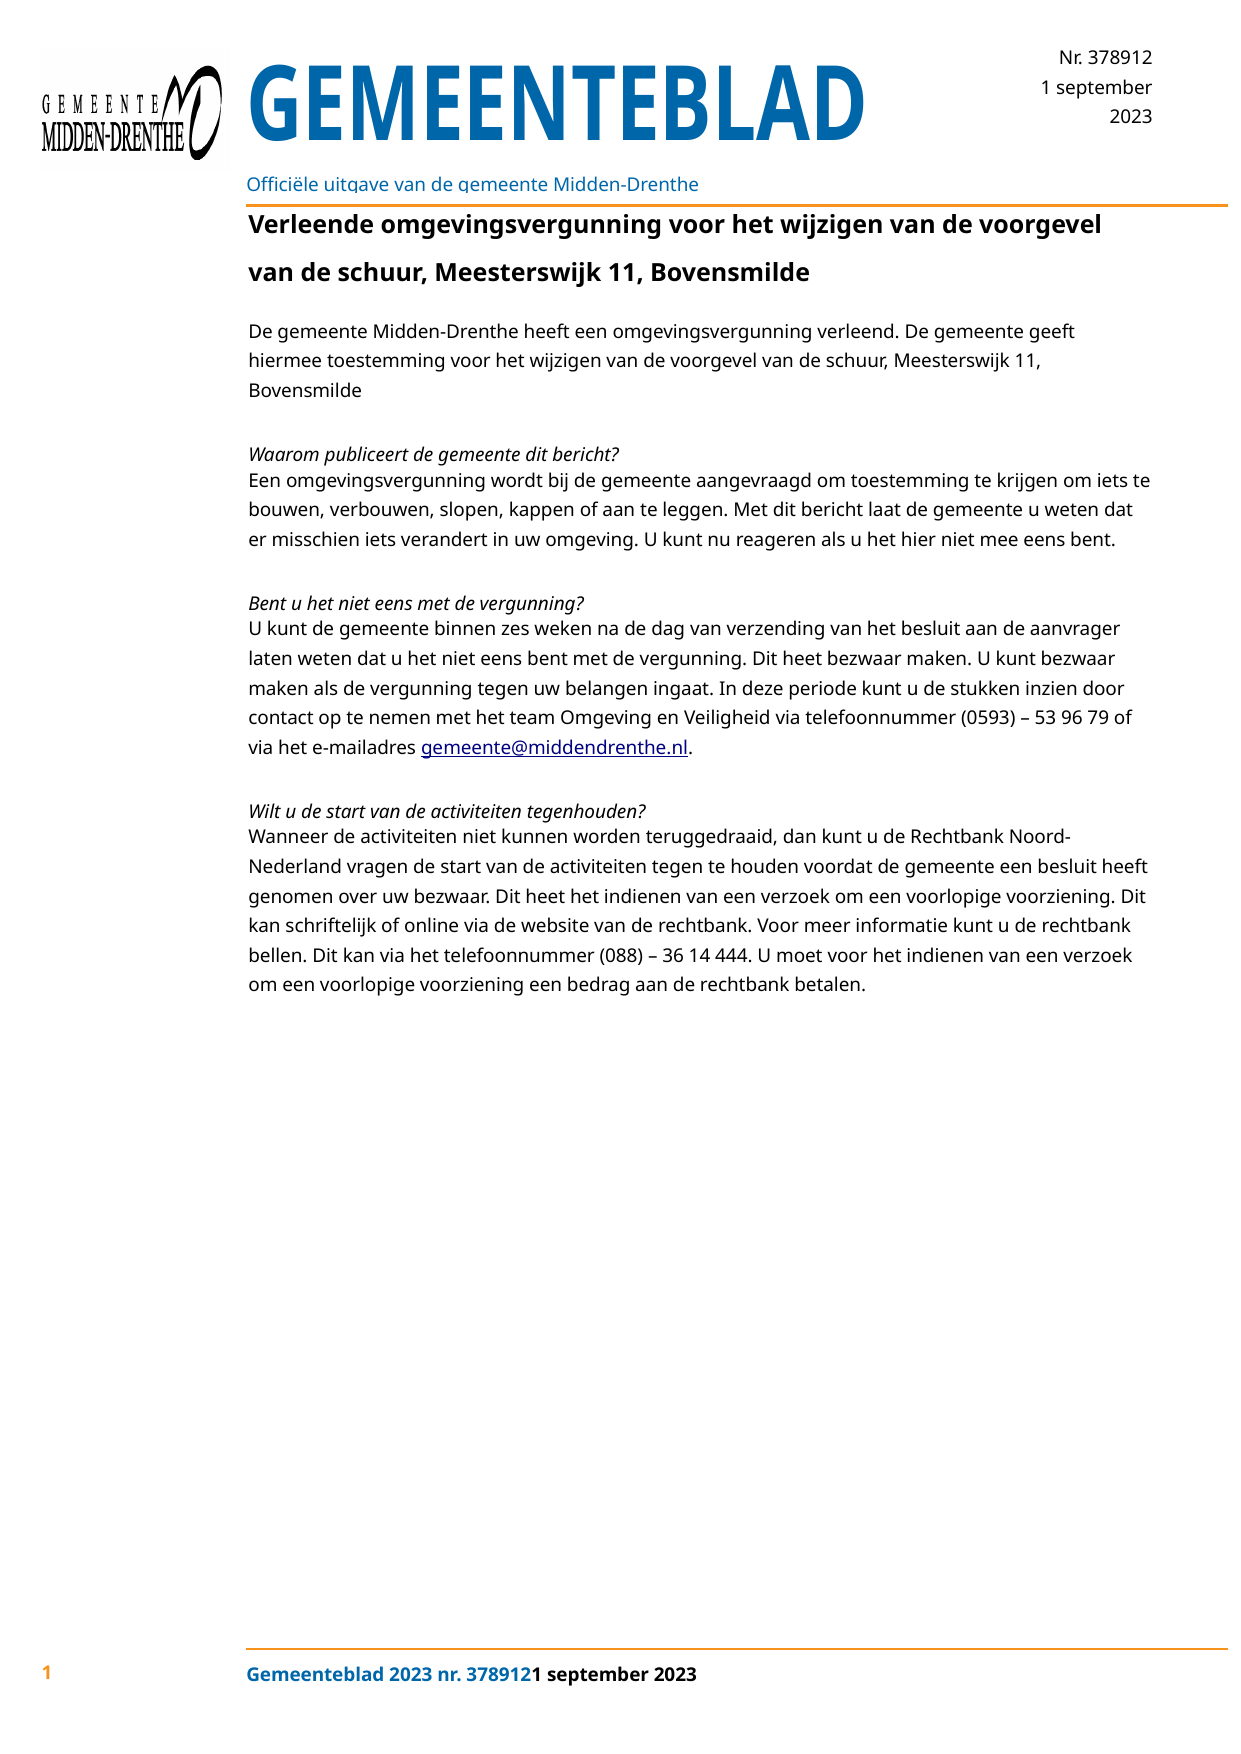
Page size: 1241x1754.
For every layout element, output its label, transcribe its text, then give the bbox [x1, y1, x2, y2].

text Een omgevingsvergunning wordt bij de gemeente aangevraagd om toestemming te krijgen om iets te bouwen, verbouwen, slopen, kappen of aan te leggen. Met dit bericht laat de gemeente u weten dat er misschien iets verandert in uw omgeving. U kunt nu reageren als u het hier niet mee eens bent. [248, 467, 1152, 552]
text Waarom publiceert de gemeente dit bericht? [248, 441, 1152, 467]
text Wilt u de start van de activiteiten tegenhouden? [248, 798, 1152, 824]
text Wanneer de activiteiten niet kunnen worden teruggedraaid, dan kunt u de Rechtbank Noord-Nederland vragen de start van de activiteiten tegen te houden voordat de gemeente een besluit heeft genomen over uw bezwaar. Dit heet het indienen van een verzoek om een voorlopige voorziening. Dit kan schriftelijk of online via de website van de rechtbank. Voor meer informatie kunt u de rechtbank bellen. Dit kan via het telefoonnummer (088) – 36 14 444. U moet voor het indienen van een verzoek om een voorlopige voorziening een bedrag aan de rechtbank betalen. [248, 824, 1152, 997]
text De gemeente Midden-Drenthe heeft een omgevingsvergunning verleend. De gemeente geeft hiermee toestemming voor het wijzigen van de voorgevel van de schuur, Meesterswijk 11, Bovensmilde [248, 318, 1152, 403]
text Verleende omgevingsvergunning voor het wijzigen van de voorgevel van de schuur, Meesterswijk 11, Bovensmilde [248, 207, 1152, 288]
text U kunt de gemeente binnen zes weken na de dag van verzending van het besluit aan de aanvrager laten weten dat u het niet eens bent met de vergunning. Dit heet bezwaar maken. U kunt bezwaar maken als de vergunning tegen uw belangen ingaat. In deze periode kunt u de stukken inzien door contact op te nemen met het team Omgeving en Veiligheid via telefoonnummer (0593) – 53 96 79 of via het e-mailadres gemeente@middendrenthe.nl. [248, 616, 1152, 760]
picture [41, 47, 231, 172]
text Bent u het niet eens met de vergunning? [248, 590, 1152, 616]
